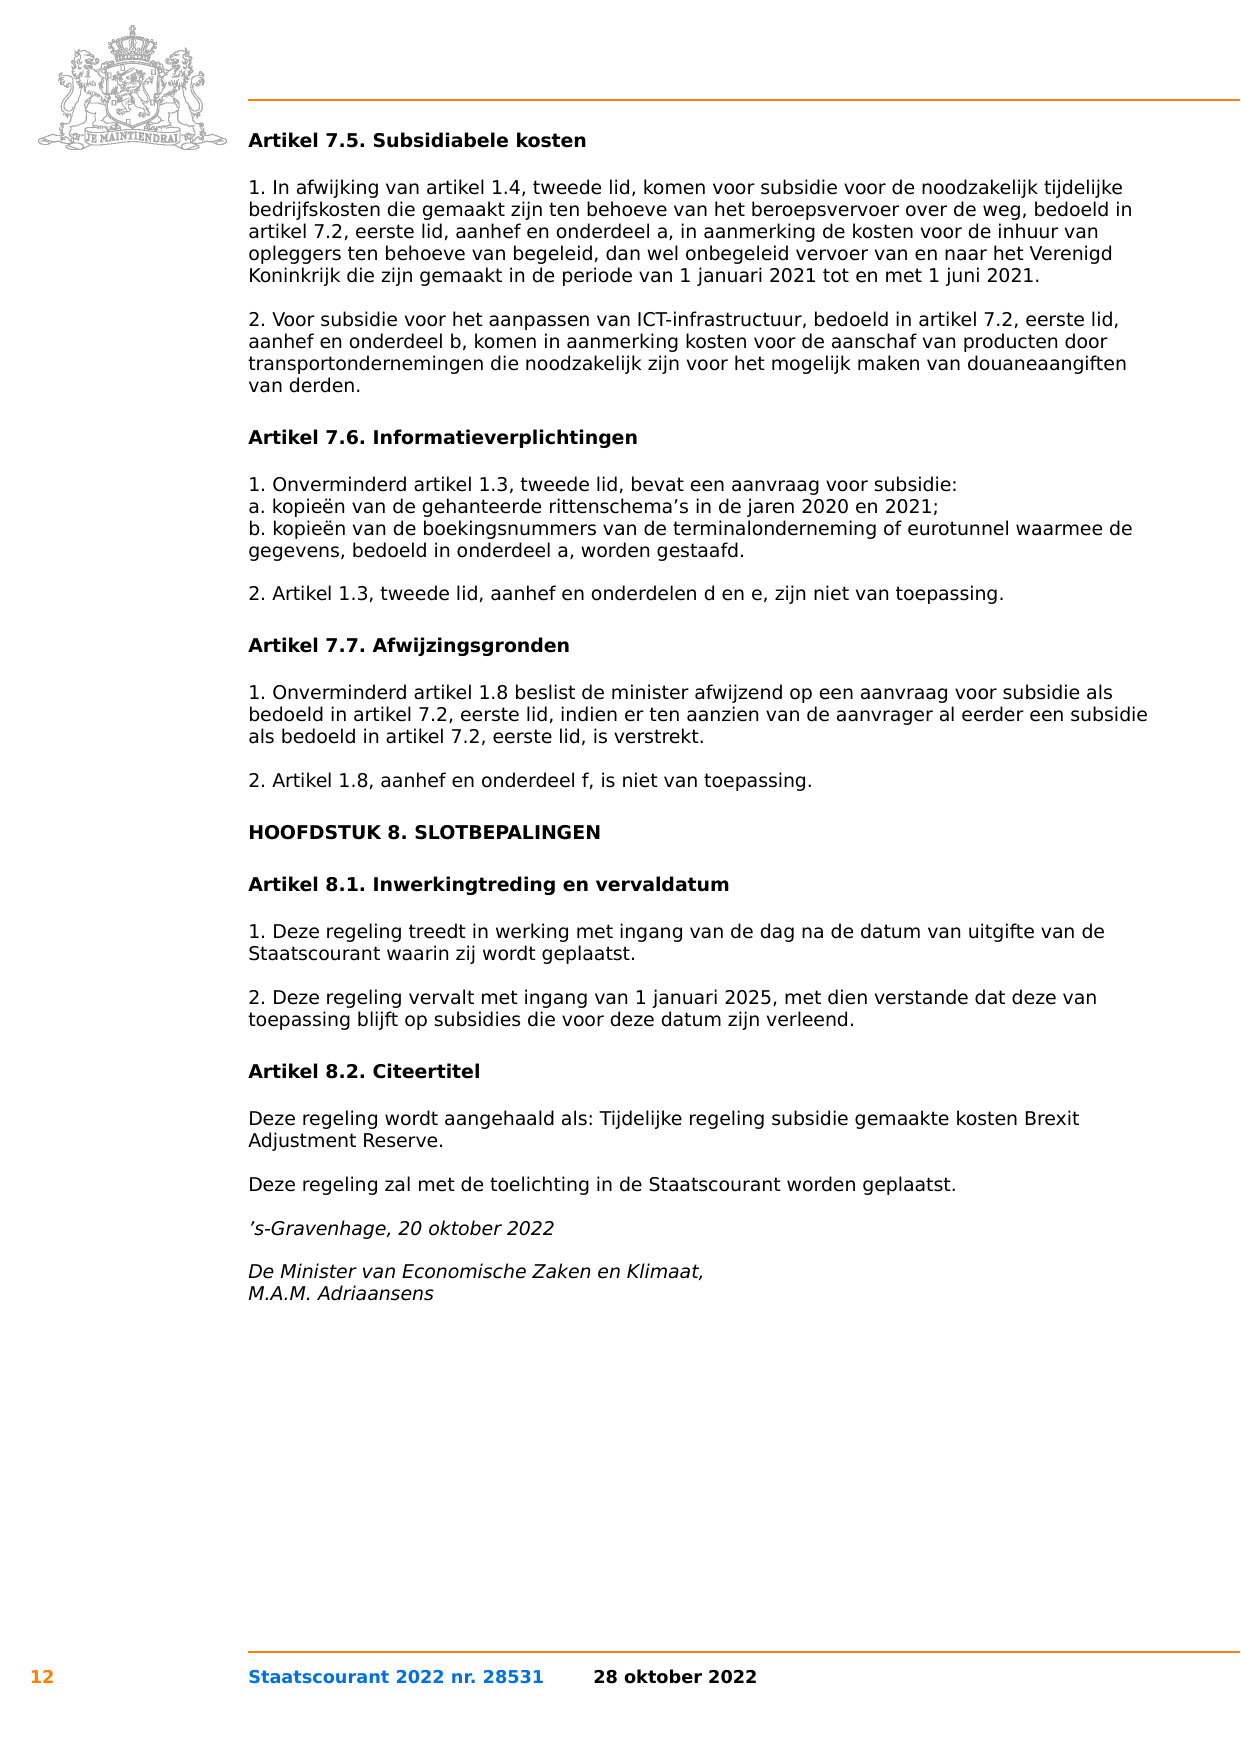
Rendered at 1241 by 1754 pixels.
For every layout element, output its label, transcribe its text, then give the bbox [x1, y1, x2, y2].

text a. kopieën van de gehanteerde rittenschema’s in de jaren 2020 en 2021; [248, 496, 1163, 517]
subtitle Artikel 7.6. Informatieverplichtingen [248, 427, 1163, 448]
text b. kopieën van de boekingsnummers van de terminalonderneming of eurotunnel waarmee de gegevens, bedoeld in onderdeel a, worden gestaafd. [248, 517, 1163, 561]
subtitle Artikel 7.7. Afwijzingsgronden [248, 635, 1163, 657]
text 2. Deze regeling vervalt met ingang van 1 januari 2025, met dien verstande dat deze van toepassing blijft op subsidies die voor deze datum zijn verleend. [248, 987, 1163, 1031]
text 2. Voor subsidie voor het aanpassen van ICT-infrastructuur, bedoeld in artikel 7.2, eerste lid, aanhef en onderdeel b, komen in aanmerking kosten voor de aanschaf van producten door transportondernemingen die noodzakelijk zijn voor het mogelijk maken van douaneaangiften van derden. [248, 309, 1163, 397]
text 2. Artikel 1.8, aanhef en onderdeel f, is niet van toepassing. [248, 770, 1163, 792]
subtitle Artikel 8.1. Inwerkingtreding en vervaldatum [248, 874, 1163, 896]
text 1. Onverminderd artikel 1.8 beslist de minister afwijzend op een aanvraag voor subsidie als bedoeld in artikel 7.2, eerste lid, indien er ten aanzien van de aanvrager al eerder een subsidie als bedoeld in artikel 7.2, eerste lid, is verstrekt. [248, 682, 1163, 748]
text 2. Artikel 1.3, tweede lid, aanhef en onderdelen d en e, zijn niet van toepassing. [248, 583, 1163, 605]
subtitle Artikel 8.2. Citeertitel [248, 1061, 1163, 1083]
text 1. Onverminderd artikel 1.3, tweede lid, bevat een aanvraag voor subsidie: [248, 473, 1163, 496]
text ’s-Gravenhage, 20 oktober 2022 [248, 1217, 1163, 1239]
text 1. Deze regeling treedt in werking met ingang van de dag na de datum van uitgifte van de Staatscourant waarin zij wordt geplaatst. [248, 921, 1163, 965]
subtitle Artikel 7.5. Subsidiabele kosten [248, 130, 1163, 152]
text Deze regeling zal met de toelichting in de Staatscourant worden geplaatst. [248, 1174, 1163, 1196]
text 1. In afwijking van artikel 1.4, tweede lid, komen voor subsidie voor de noodzakelijk tijdelijke bedrijfskosten die gemaakt zijn ten behoeve van het beroepsvervoer over de weg, bedoeld in artikel 7.2, eerste lid, aanhef en onderdeel a, in aanmerking de kosten voor de inhuur van opleggers ten behoeve van begeleid, dan wel onbegeleid vervoer van en naar het Verenigd Koninkrijk die zijn gemaakt in de periode van 1 januari 2021 tot en met 1 juni 2021. [248, 177, 1163, 287]
text Deze regeling wordt aangehaald als: Tijdelijke regeling subsidie gemaakte kosten Brexit Adjustment Reserve. [248, 1108, 1163, 1152]
subtitle HOOFDSTUK 8. SLOTBEPALINGEN [248, 822, 1163, 844]
text De Minister van Economische Zaken en Klimaat, M.A.M. Adriaansens [248, 1261, 1163, 1305]
picture [38, 25, 227, 150]
